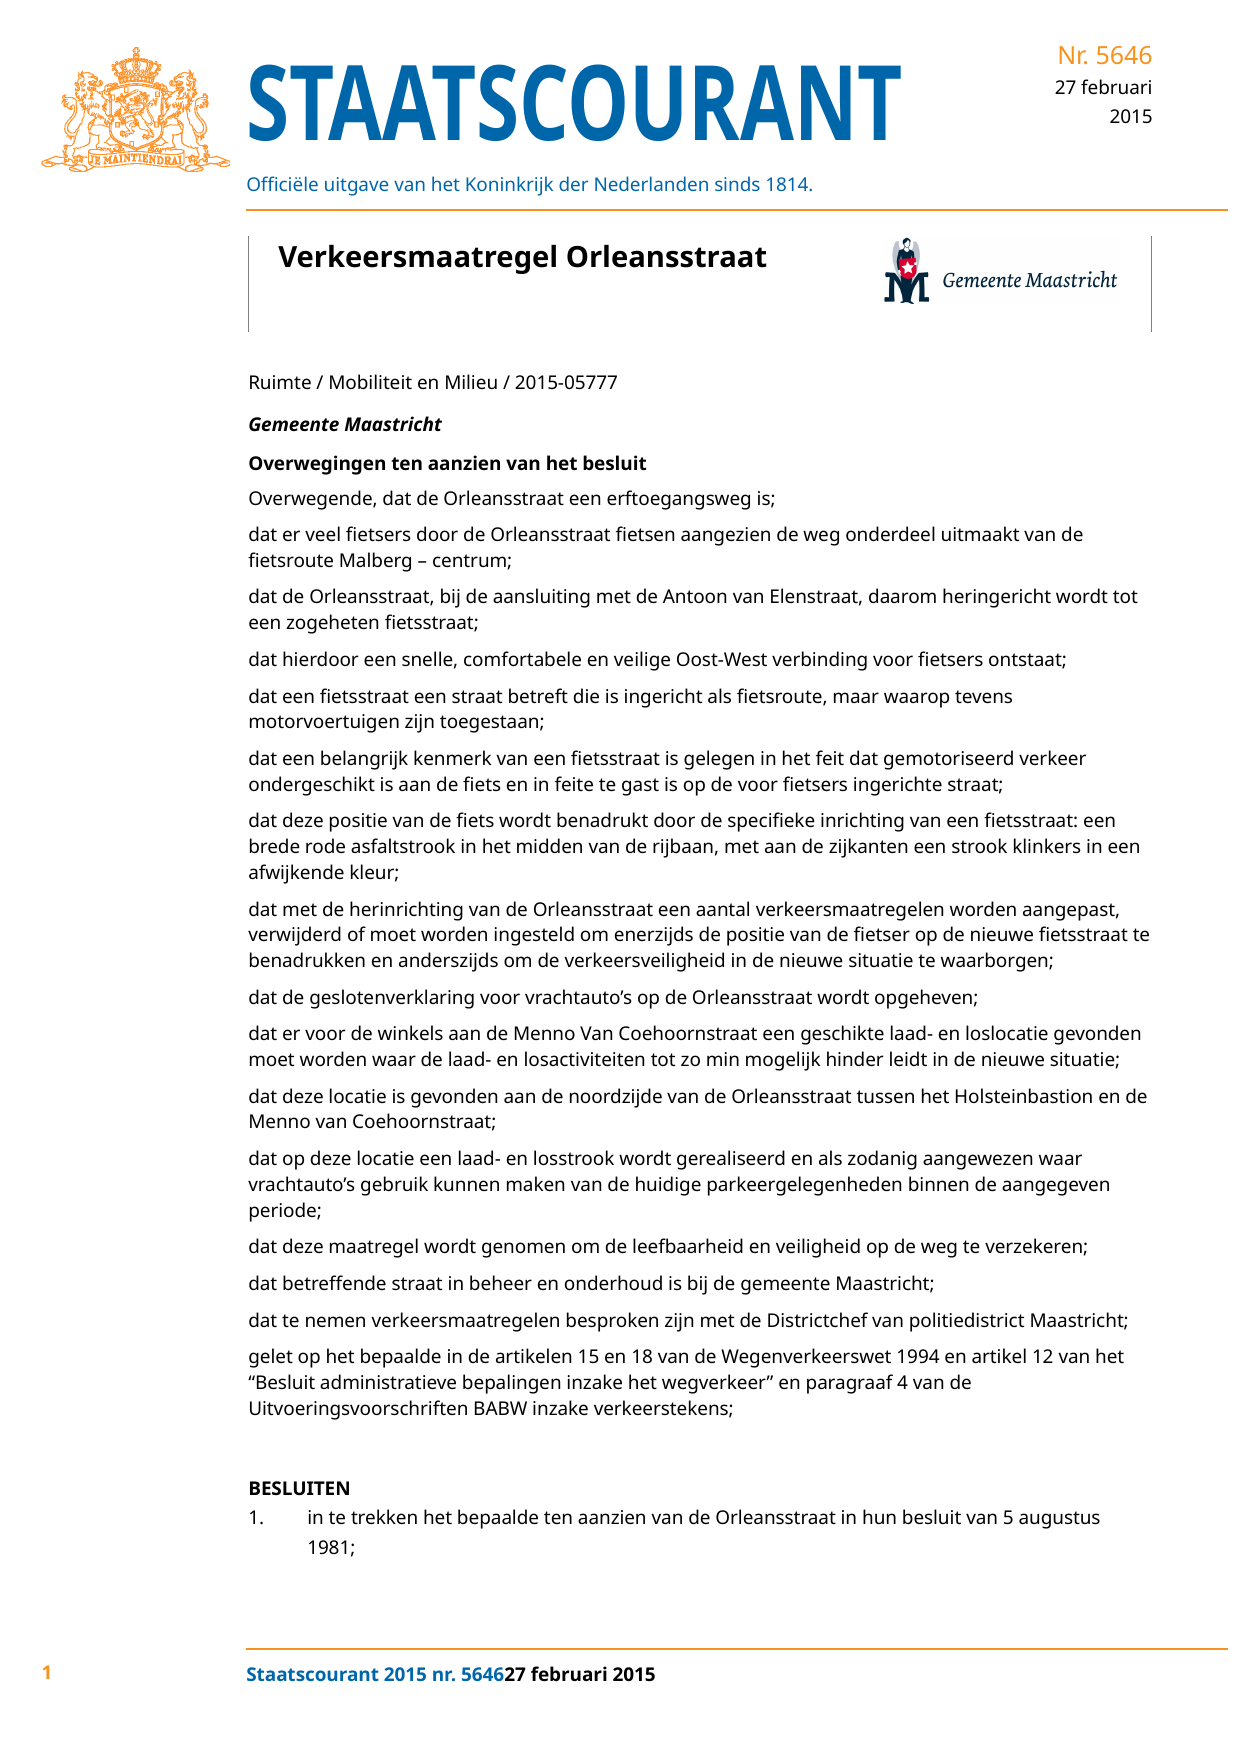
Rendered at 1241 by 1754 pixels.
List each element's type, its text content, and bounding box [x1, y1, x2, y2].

text dat met de herinrichting van de Orleansstraat een aantal verkeersmaatregelen worden aangepast, verwijderd of moet worden ingesteld om enerzijds de positie van de fietser op de nieuwe fietsstraat te benadrukken en anderszijds om de verkeersveiligheid in de nieuwe situatie te waarborgen; [248, 896, 1152, 973]
table_header Verkeersmaatregel Orleansstraat [249, 236, 850, 332]
text dat deze locatie is gevonden aan de noordzijde van de Orleansstraat tussen het Holsteinbastion en de Menno van Coehoornstraat; [248, 1083, 1152, 1134]
text dat deze positie van de fiets wordt benadrukt door de specifieke inrichting van een fietsstraat: een brede rode asfaltstrook in het midden van de rijbaan, met aan de zijkanten een strook klinkers in een afwijkende kleur; [248, 808, 1152, 885]
text dat hierdoor een snelle, comfortabele en veilige Oost-West verbinding voor fietsers ontstaat; [248, 646, 1152, 672]
text dat een belangrijk kenmerk van een fietsstraat is gelegen in het feit dat gemotoriseerd verkeer ondergeschikt is aan de fiets en in feite te gast is op de voor fietsers ingerichte straat; [248, 745, 1152, 797]
text BESLUITEN [248, 1475, 1152, 1500]
list in te trekken het bepaalde ten aanzien van de Orleansstraat in hun besluit van 5 augustus 1981; [248, 1504, 1152, 1559]
text gelet op het bepaalde in de artikelen 15 en 18 van de Wegenverkeerswet 1994 en artikel 12 van het “Besluit administratieve bepalingen inzake het wegverkeer” en paragraaf 4 van de Uitvoeringsvoorschriften BABW inzake verkeerstekens; [248, 1343, 1152, 1421]
table_header [850, 236, 1151, 332]
text dat betreffende straat in beheer en onderhoud is bij de gemeente Maastricht; [248, 1270, 1152, 1296]
text dat de geslotenverklaring voor vrachtauto’s op de Orleansstraat wordt opgeheven; [248, 984, 1152, 1009]
text dat er veel fietsers door de Orleansstraat fietsen aangezien de weg onderdeel uitmaakt van de fietsroute Malberg – centrum; [248, 521, 1152, 573]
text Gemeente Maastricht [248, 411, 1152, 437]
text dat te nemen verkeersmaatregelen besproken zijn met de Districtchef van politiedistrict Maastricht; [248, 1307, 1152, 1332]
picture [882, 236, 1119, 306]
picture [41, 47, 231, 172]
text dat een fietsstraat een straat betreft die is ingericht als fietsroute, maar waarop tevens motorvoertuigen zijn toegestaan; [248, 683, 1152, 734]
text dat op deze locatie een laad- en losstrook wordt gerealiseerd en als zodanig aangewezen waar vrachtauto’s gebruik kunnen maken van de huidige parkeergelegenheden binnen de aangegeven periode; [248, 1145, 1152, 1222]
text Overwegende, dat de Orleansstraat een erftoegangsweg is; [248, 485, 1152, 510]
text dat er voor de winkels aan de Menno Van Coehoornstraat een geschikte laad- en loslocatie gevonden moet worden waar de laad- en losactiviteiten tot zo min mogelijk hinder leidt in de nieuwe situatie; [248, 1021, 1152, 1072]
text dat de Orleansstraat, bij de aansluiting met de Antoon van Elenstraat, daarom heringericht wordt tot een zogeheten fietsstraat; [248, 584, 1152, 635]
text Ruimte / Mobiliteit en Milieu / 2015-05777 [248, 369, 1152, 395]
text Overwegingen ten aanzien van het besluit [248, 451, 1152, 476]
text dat deze maatregel wordt genomen om de leefbaarheid en veiligheid op de weg te verzekeren; [248, 1233, 1152, 1259]
